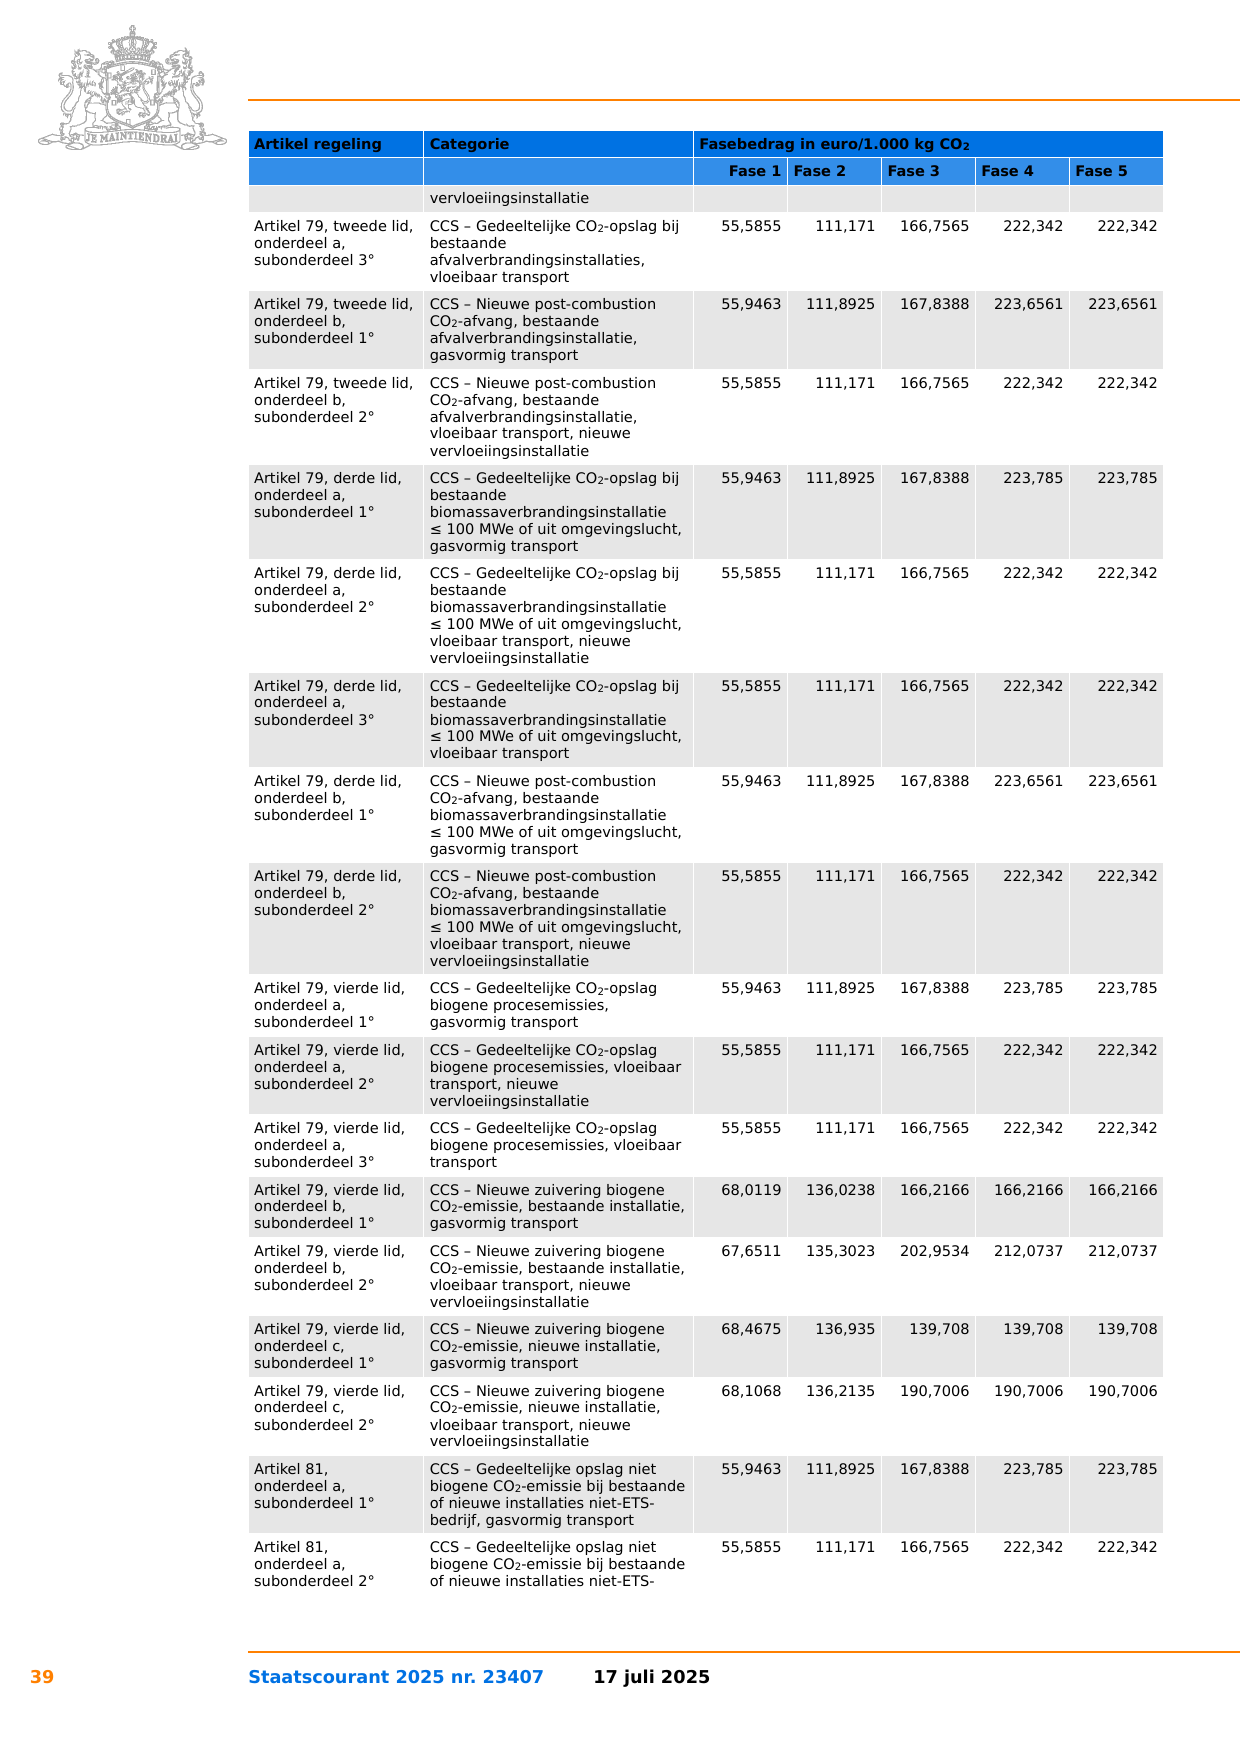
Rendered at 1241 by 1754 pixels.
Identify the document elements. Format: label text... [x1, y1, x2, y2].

table_header Fasebedrag in euro/1.000 kg CO2 [694, 131, 1163, 157]
table_cell CCS – Gedeeltelijke CO2-opslag biogene procesemissies, gasvormig transport [424, 976, 693, 1036]
table_cell 136,2135 [788, 1378, 881, 1455]
table_cell 111,171 [788, 1534, 881, 1595]
table_cell Fase 5 [1070, 158, 1163, 185]
table_cell 166,7565 [882, 1534, 975, 1595]
table_cell 166,2166 [1070, 1177, 1163, 1237]
table_cell Artikel 79, vierde lid, onderdeel c, subonderdeel 2° [249, 1378, 423, 1455]
table_cell 166,7565 [882, 213, 975, 290]
table_cell 212,0737 [1070, 1238, 1163, 1315]
table_cell 111,171 [788, 370, 881, 464]
table_cell CCS – Nieuwe post-combustion CO2-afvang, bestaande biomassaverbrandingsinstallatie ≤ 100 MWe of uit omgevingslucht, gasvormig transport [424, 768, 693, 862]
table_cell 111,171 [788, 1037, 881, 1114]
table_cell 167,8388 [882, 1456, 975, 1533]
table_cell 55,5855 [694, 1534, 787, 1595]
table_cell [882, 186, 975, 212]
table_cell 55,5855 [694, 673, 787, 767]
table_cell CCS – Nieuwe zuivering biogene CO2-emissie, bestaande installatie, gasvormig transport [424, 1177, 693, 1237]
table_cell 111,171 [788, 1115, 881, 1176]
table_cell CCS – Nieuwe post-combustion CO2-afvang, bestaande afvalverbrandingsinstallatie, gasvormig transport [424, 291, 693, 369]
table_cell 223,6561 [976, 291, 1069, 369]
table_cell Artikel 79, vierde lid, onderdeel b, subonderdeel 2° [249, 1238, 423, 1315]
table_cell 111,8925 [788, 1456, 881, 1533]
table_cell 202,9534 [882, 1238, 975, 1315]
table_cell 111,171 [788, 863, 881, 974]
table_cell CCS – Nieuwe zuivering biogene CO2-emissie, nieuwe installatie, gasvormig transport [424, 1316, 693, 1377]
table_cell 167,8388 [882, 291, 975, 369]
table_cell [694, 186, 787, 212]
table_cell 166,2166 [976, 1177, 1069, 1237]
table_cell Artikel 79, tweede lid, onderdeel b, subonderdeel 2° [249, 370, 423, 464]
table_cell CCS – Gedeeltelijke CO2-opslag bij bestaande afvalverbrandingsinstallaties, vloeibaar transport [424, 213, 693, 290]
table_cell 167,8388 [882, 465, 975, 559]
table_cell Artikel 79, tweede lid, onderdeel b, subonderdeel 1° [249, 291, 423, 369]
table_cell 223,785 [976, 465, 1069, 559]
table_cell 190,7006 [976, 1378, 1069, 1455]
table_cell vervloeiingsinstallatie [424, 186, 693, 212]
table_cell 55,5855 [694, 863, 787, 974]
table_cell 223,6561 [1070, 291, 1163, 369]
table_cell [788, 186, 881, 212]
table_cell Artikel 79, vierde lid, onderdeel a, subonderdeel 1° [249, 976, 423, 1036]
table_cell CCS – Gedeeltelijke CO2-opslag biogene procesemissies, vloeibaar transport [424, 1115, 693, 1176]
table_cell 223,6561 [1070, 768, 1163, 862]
table_cell Artikel 79, tweede lid, onderdeel a, subonderdeel 3° [249, 213, 423, 290]
table_cell 222,342 [1070, 673, 1163, 767]
table_cell CCS – Gedeeltelijke opslag niet biogene CO2-emissie bij bestaande of nieuwe installaties niet-ETS-bedrijf, gasvormig transport [424, 1456, 693, 1533]
table_cell 222,342 [1070, 1037, 1163, 1114]
table_cell CCS – Nieuwe zuivering biogene CO2-emissie, bestaande installatie, vloeibaar transport, nieuwe vervloeiingsinstallatie [424, 1238, 693, 1315]
table_cell 111,8925 [788, 976, 881, 1036]
table_header Categorie [424, 131, 693, 157]
table_cell 111,171 [788, 673, 881, 767]
table_cell 111,8925 [788, 768, 881, 862]
table_cell [1070, 186, 1163, 212]
table_cell 139,708 [882, 1316, 975, 1377]
table_cell 166,7565 [882, 1115, 975, 1176]
table_cell 222,342 [1070, 1534, 1163, 1595]
table_cell 55,9463 [694, 1456, 787, 1533]
table_cell 212,0737 [976, 1238, 1069, 1315]
table_cell 222,342 [976, 213, 1069, 290]
table_cell 55,5855 [694, 1037, 787, 1114]
table_cell 222,342 [976, 863, 1069, 974]
table_cell 223,6561 [976, 768, 1069, 862]
table_cell 222,342 [976, 560, 1069, 672]
table_cell 222,342 [976, 1534, 1069, 1595]
table_cell 166,7565 [882, 863, 975, 974]
table_cell 111,171 [788, 213, 881, 290]
table_cell [976, 186, 1069, 212]
table_cell Artikel 79, vierde lid, onderdeel c, subonderdeel 1° [249, 1316, 423, 1377]
table_cell 139,708 [1070, 1316, 1163, 1377]
table_cell 190,7006 [1070, 1378, 1163, 1455]
table_cell 55,9463 [694, 465, 787, 559]
table_cell 67,6511 [694, 1238, 787, 1315]
table_cell CCS – Gedeeltelijke CO2-opslag bij bestaande biomassaverbrandingsinstallatie ≤ 100 MWe of uit omgevingslucht, gasvormig transport [424, 465, 693, 559]
table_cell 55,5855 [694, 560, 787, 672]
table_cell Artikel 79, derde lid, onderdeel a, subonderdeel 2° [249, 560, 423, 672]
table_cell 55,9463 [694, 291, 787, 369]
table_cell 222,342 [976, 673, 1069, 767]
table_cell 223,785 [1070, 976, 1163, 1036]
table_cell 111,8925 [788, 291, 881, 369]
table_cell 166,7565 [882, 1037, 975, 1114]
table_cell 222,342 [1070, 560, 1163, 672]
table_cell [249, 186, 423, 212]
table_cell Fase 4 [976, 158, 1069, 185]
table_cell Artikel 79, derde lid, onderdeel b, subonderdeel 2° [249, 863, 423, 974]
table_cell Fase 2 [788, 158, 881, 185]
table_cell Artikel 79, derde lid, onderdeel b, subonderdeel 1° [249, 768, 423, 862]
table_cell Artikel 79, vierde lid, onderdeel a, subonderdeel 3° [249, 1115, 423, 1176]
table_cell 223,785 [976, 976, 1069, 1036]
table_cell 222,342 [976, 1115, 1069, 1176]
table_cell 55,5855 [694, 213, 787, 290]
table_cell 135,3023 [788, 1238, 881, 1315]
table_cell 136,0238 [788, 1177, 881, 1237]
table_cell Fase 1 [694, 158, 787, 185]
table_cell 223,785 [1070, 465, 1163, 559]
table_cell [424, 158, 693, 185]
table_cell Artikel 79, derde lid, onderdeel a, subonderdeel 1° [249, 465, 423, 559]
table_cell CCS – Nieuwe post-combustion CO2-afvang, bestaande biomassaverbrandingsinstallatie ≤ 100 MWe of uit omgevingslucht, vloeibaar transport, nieuwe vervloeiingsinstallatie [424, 863, 693, 974]
table_cell 111,8925 [788, 465, 881, 559]
table_cell 222,342 [1070, 863, 1163, 974]
table_cell 68,4675 [694, 1316, 787, 1377]
table_cell [249, 158, 423, 185]
table_cell Fase 3 [882, 158, 975, 185]
table_cell 166,7565 [882, 673, 975, 767]
table_cell 55,5855 [694, 1115, 787, 1176]
table_cell CCS – Gedeeltelijke opslag niet biogene CO2-emissie bij bestaande of nieuwe installaties niet-ETS- [424, 1534, 693, 1595]
table_cell 55,9463 [694, 768, 787, 862]
table_cell 167,8388 [882, 976, 975, 1036]
table_cell 166,7565 [882, 560, 975, 672]
table_cell 55,5855 [694, 370, 787, 464]
table_cell CCS – Nieuwe zuivering biogene CO2-emissie, nieuwe installatie, vloeibaar transport, nieuwe vervloeiingsinstallatie [424, 1378, 693, 1455]
table_cell 167,8388 [882, 768, 975, 862]
table_header Artikel regeling [249, 131, 423, 157]
table_cell Artikel 79, derde lid, onderdeel a, subonderdeel 3° [249, 673, 423, 767]
table_cell Artikel 79, vierde lid, onderdeel b, subonderdeel 1° [249, 1177, 423, 1237]
table_cell 166,2166 [882, 1177, 975, 1237]
table_cell 222,342 [1070, 1115, 1163, 1176]
table_cell 55,9463 [694, 976, 787, 1036]
table_cell CCS – Gedeeltelijke CO2-opslag bij bestaande biomassaverbrandingsinstallatie ≤ 100 MWe of uit omgevingslucht, vloeibaar transport [424, 673, 693, 767]
table_cell Artikel 81, onderdeel a, subonderdeel 2° [249, 1534, 423, 1595]
table_cell 222,342 [976, 1037, 1069, 1114]
table_cell CCS – Nieuwe post-combustion CO2-afvang, bestaande afvalverbrandingsinstallatie, vloeibaar transport, nieuwe vervloeiingsinstallatie [424, 370, 693, 464]
table_cell 222,342 [1070, 213, 1163, 290]
table_cell CCS – Gedeeltelijke CO2-opslag bij bestaande biomassaverbrandingsinstallatie ≤ 100 MWe of uit omgevingslucht, vloeibaar transport, nieuwe vervloeiingsinstallatie [424, 560, 693, 672]
table_cell 223,785 [976, 1456, 1069, 1533]
table_cell 166,7565 [882, 370, 975, 464]
table_cell CCS – Gedeeltelijke CO2-opslag biogene procesemissies, vloeibaar transport, nieuwe vervloeiingsinstallatie [424, 1037, 693, 1114]
table_cell Artikel 81, onderdeel a, subonderdeel 1° [249, 1456, 423, 1533]
picture [38, 25, 227, 150]
table_cell 68,0119 [694, 1177, 787, 1237]
table_cell 68,1068 [694, 1378, 787, 1455]
table_cell 139,708 [976, 1316, 1069, 1377]
table_cell 190,7006 [882, 1378, 975, 1455]
table_cell 111,171 [788, 560, 881, 672]
table_cell 222,342 [976, 370, 1069, 464]
table_cell 222,342 [1070, 370, 1163, 464]
table_cell 223,785 [1070, 1456, 1163, 1533]
table_cell Artikel 79, vierde lid, onderdeel a, subonderdeel 2° [249, 1037, 423, 1114]
table_cell 136,935 [788, 1316, 881, 1377]
